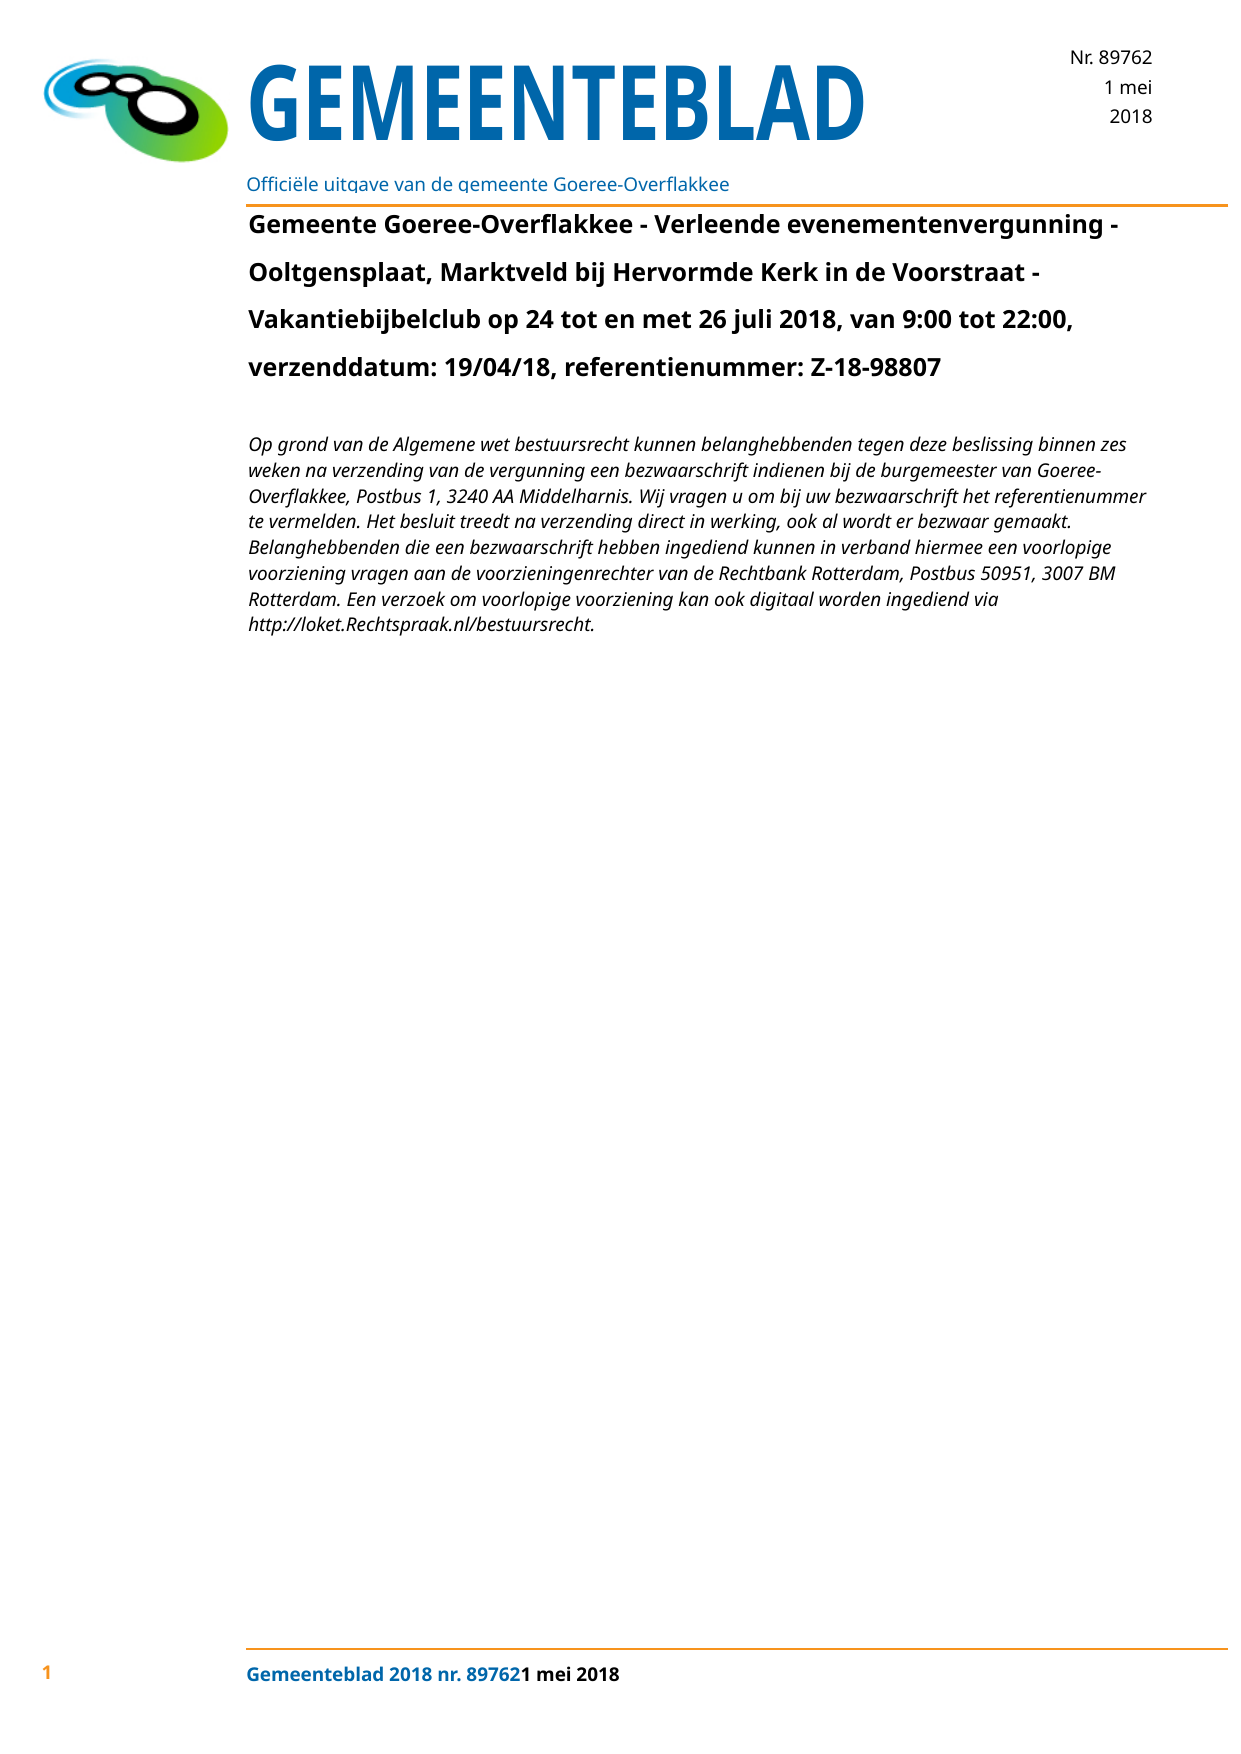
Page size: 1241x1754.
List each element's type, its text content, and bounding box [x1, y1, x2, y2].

text Gemeente Goeree-Overflakkee - Verleende evenementenvergunning - Ooltgensplaat, Marktveld bij Hervormde Kerk in de Voorstraat - Vakantiebijbelclub op 24 tot en met 26 juli 2018, van 9:00 tot 22:00, verzenddatum: 19/04/18, referentienummer: Z-18-98807 [248, 207, 1152, 384]
text Op grond van de Algemene wet bestuursrecht kunnen belanghebbenden tegen deze beslissing binnen zes weken na verzending van de vergunning een bezwaarschrift indienen bij de burgemeester van Goeree-Overflakkee, Postbus 1, 3240 AA Middelharnis. Wij vragen u om bij uw bezwaarschrift het referentienummer te vermelden. Het besluit treedt na verzending direct in werking, ook al wordt er bezwaar gemaakt. Belanghebbenden die een bezwaarschrift hebben ingediend kunnen in verband hiermee een voorlopige voorziening vragen aan de voorzieningenrechter van de Rechtbank Rotterdam, Postbus 50951, 3007 BM Rotterdam. Een verzoek om voorlopige voorziening kan ook digitaal worden ingediend via http://loket.Rechtspraak.nl/bestuursrecht. [248, 431, 1152, 637]
picture [41, 47, 231, 172]
